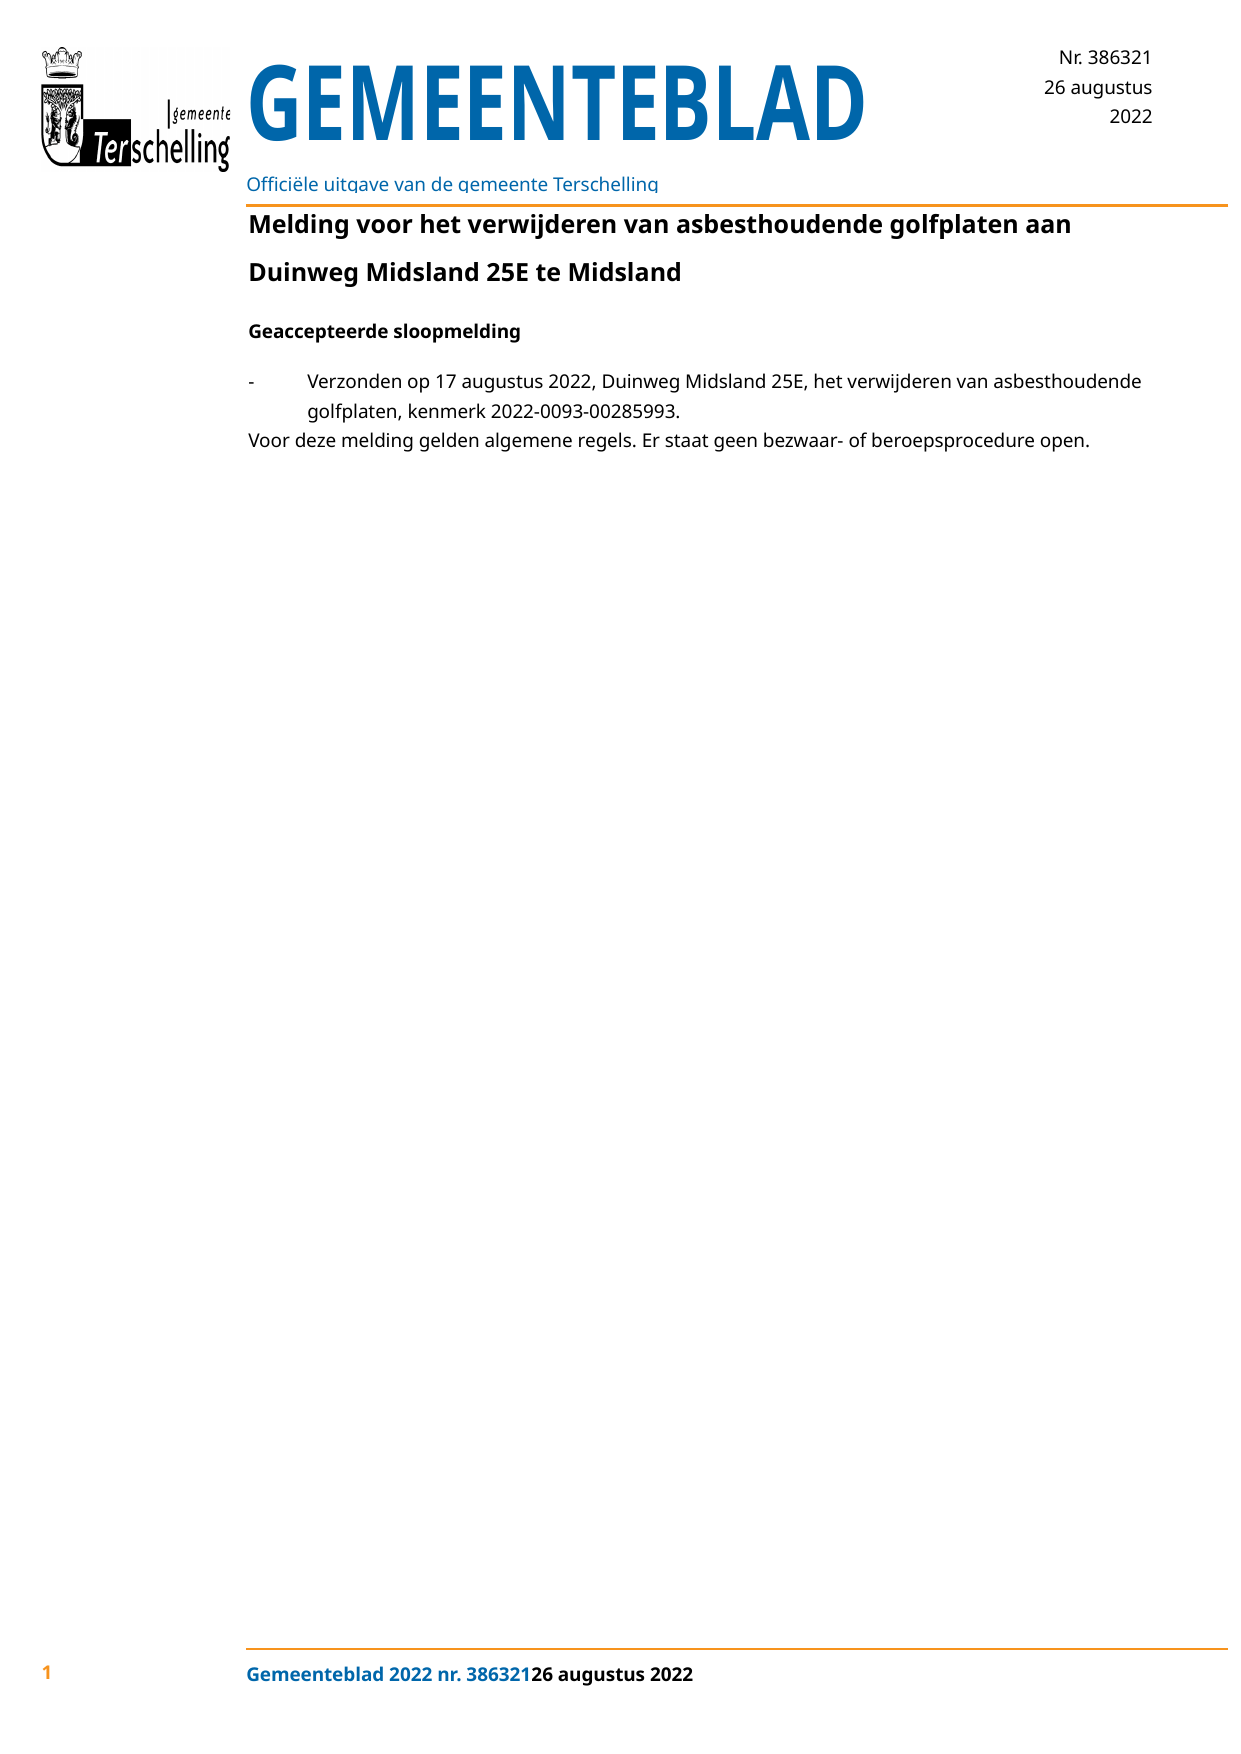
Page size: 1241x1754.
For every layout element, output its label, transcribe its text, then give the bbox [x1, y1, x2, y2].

text Melding voor het verwijderen van asbesthoudende golfplaten aan Duinweg Midsland 25E te Midsland [248, 207, 1152, 288]
text Voor deze melding gelden algemene regels. Er staat geen bezwaar- of beroepsprocedure open. [248, 427, 1152, 453]
text Geaccepteerde sloopmelding [248, 318, 1152, 344]
list Verzonden op 17 augustus 2022, Duinweg Midsland 25E, het verwijderen van asbesthoudende golfplaten, kenmerk 2022-0093-00285993. [248, 368, 1152, 424]
picture [41, 47, 231, 172]
